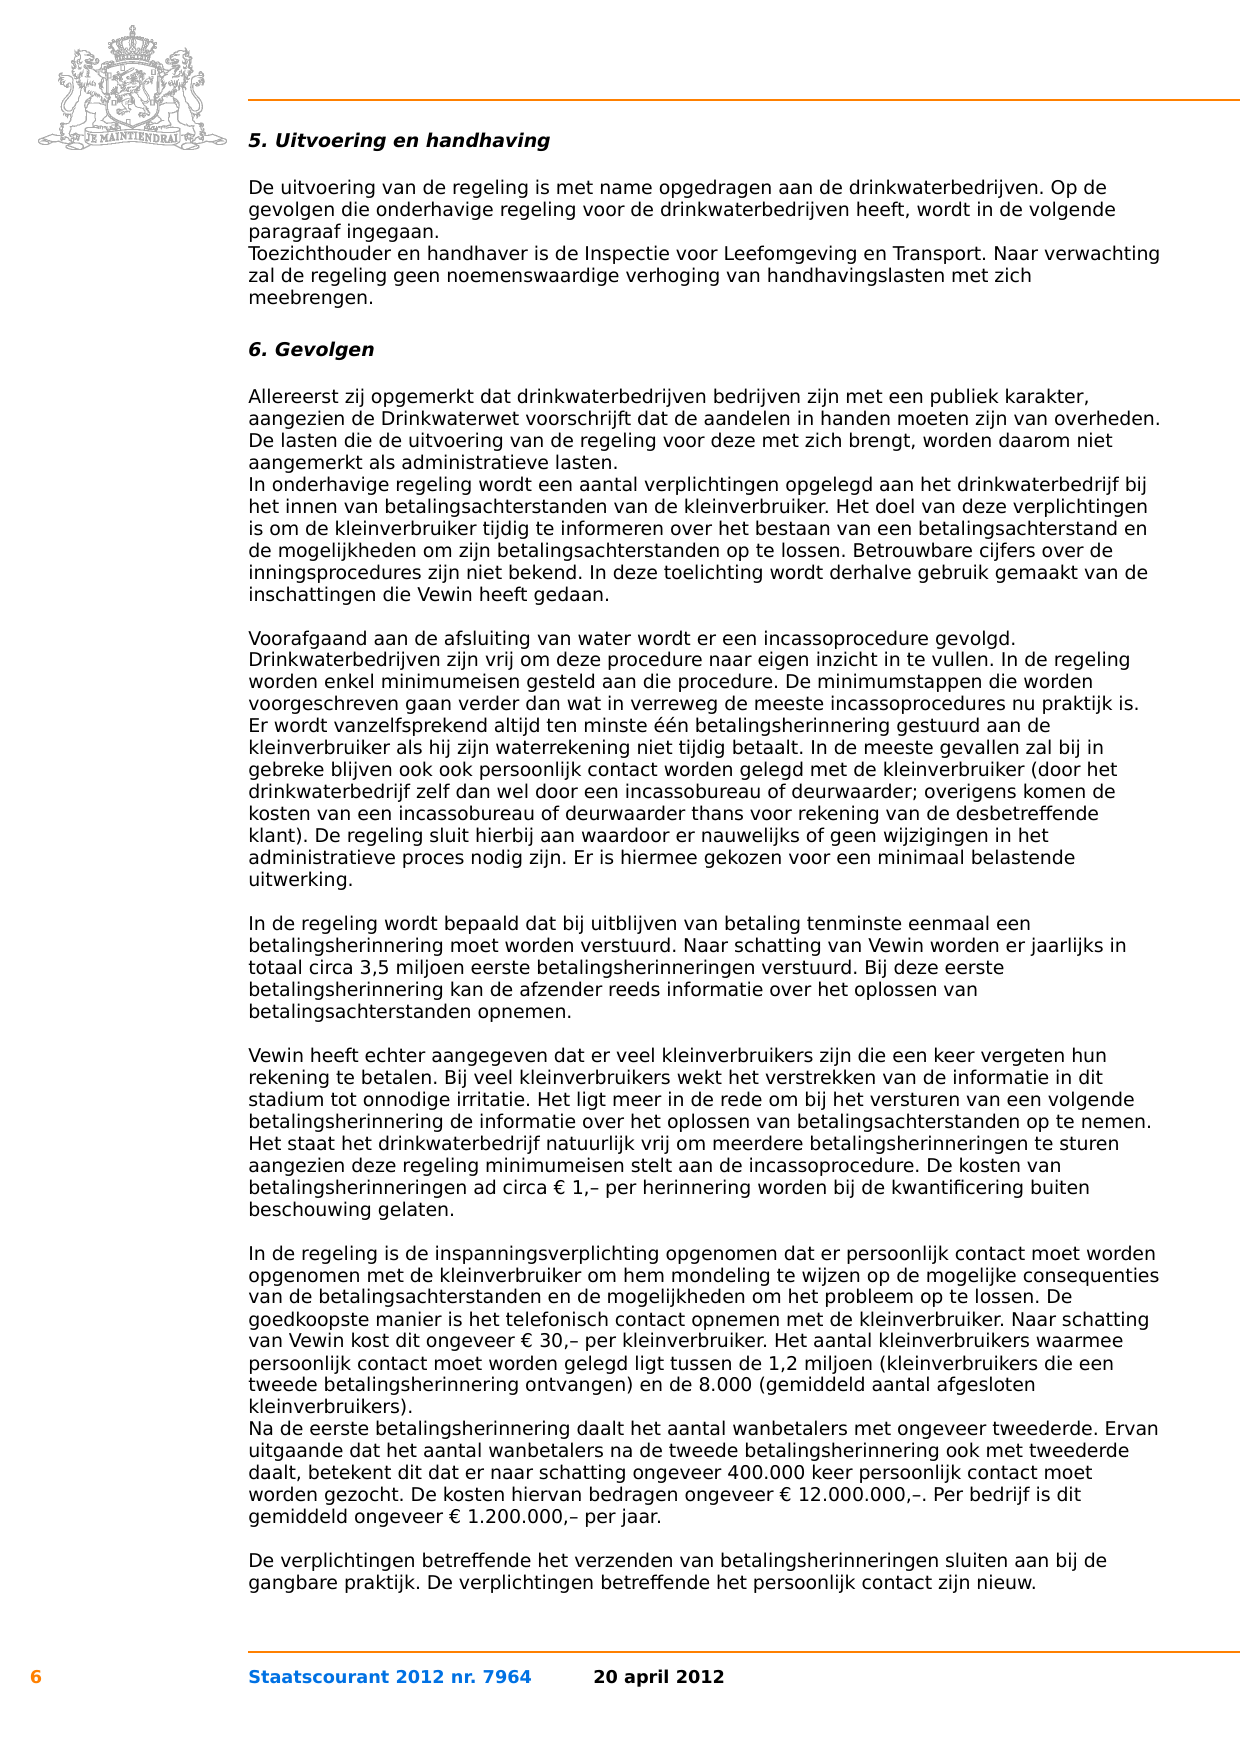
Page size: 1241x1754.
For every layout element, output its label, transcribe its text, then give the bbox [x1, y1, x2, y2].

text Allereerst zij opgemerkt dat drinkwaterbedrijven bedrijven zijn met een publiek karakter, aangezien de Drinkwaterwet voorschrijft dat de aandelen in handen moeten zijn van overheden. De lasten die de uitvoering van de regeling voor deze met zich brengt, worden daarom niet aangemerkt als administratieve lasten. [248, 386, 1163, 474]
subtitle 5. Uitvoering en handhaving [248, 130, 1163, 152]
text In de regeling is de inspanningsverplichting opgenomen dat er persoonlijk contact moet worden opgenomen met de kleinverbruiker om hem mondeling te wijzen op de mogelijke consequenties van de betalingsachterstanden en de mogelijkheden om het probleem op te lossen. De goedkoopste manier is het telefonisch contact opnemen met de kleinverbruiker. Naar schatting van Vewin kost dit ongeveer € 30,– per kleinverbruiker. Het aantal kleinverbruikers waarmee persoonlijk contact moet worden gelegd ligt tussen de 1,2 miljoen (kleinverbruikers die een tweede betalingsherinnering ontvangen) en de 8.000 (gemiddeld aantal afgesloten kleinverbruikers). [248, 1242, 1163, 1418]
text In de regeling wordt bepaald dat bij uitblijven van betaling tenminste eenmaal een betalingsherinnering moet worden verstuurd. Naar schatting van Vewin worden er jaarlijks in totaal circa 3,5 miljoen eerste betalingsherinneringen verstuurd. Bij deze eerste betalingsherinnering kan de afzender reeds informatie over het oplossen van betalingsachterstanden opnemen. [248, 913, 1163, 1023]
text De verplichtingen betreffende het verzenden van betalingsherinneringen sluiten aan bij de gangbare praktijk. De verplichtingen betreffende het persoonlijk contact zijn nieuw. [248, 1550, 1163, 1594]
subtitle 6. Gevolgen [248, 339, 1163, 361]
text Na de eerste betalingsherinnering daalt het aantal wanbetalers met ongeveer tweederde. Ervan uitgaande dat het aantal wanbetalers na de tweede betalingsherinnering ook met tweederde daalt, betekent dit dat er naar schatting ongeveer 400.000 keer persoonlijk contact moet worden gezocht. De kosten hiervan bedragen ongeveer € 12.000.000,–. Per bedrijf is dit gemiddeld ongeveer € 1.200.000,– per jaar. [248, 1418, 1163, 1528]
picture [38, 25, 227, 150]
text De uitvoering van de regeling is met name opgedragen aan de drinkwaterbedrijven. Op de gevolgen die onderhavige regeling voor de drinkwaterbedrijven heeft, wordt in de volgende paragraaf ingegaan. [248, 177, 1163, 243]
text Toezichthouder en handhaver is de Inspectie voor Leefomgeving en Transport. Naar verwachting zal de regeling geen noemenswaardige verhoging van handhavingslasten met zich meebrengen. [248, 243, 1163, 309]
text Voorafgaand aan de afsluiting van water wordt er een incassoprocedure gevolgd. Drinkwaterbedrijven zijn vrij om deze procedure naar eigen inzicht in te vullen. In de regeling worden enkel minimumeisen gesteld aan die procedure. De minimumstappen die worden voorgeschreven gaan verder dan wat in verreweg de meeste incassoprocedures nu praktijk is. Er wordt vanzelfsprekend altijd ten minste één betalingsherinnering gestuurd aan de kleinverbruiker als hij zijn waterrekening niet tijdig betaalt. In de meeste gevallen zal bij in gebreke blijven ook ook persoonlijk contact worden gelegd met de kleinverbruiker (door het drinkwaterbedrijf zelf dan wel door een incassobureau of deurwaarder; overigens komen de kosten van een incassobureau of deurwaarder thans voor rekening van de desbetreffende klant). De regeling sluit hierbij aan waardoor er nauwelijks of geen wijzigingen in het administratieve proces nodig zijn. Er is hiermee gekozen voor een minimaal belastende uitwerking. [248, 627, 1163, 891]
text Vewin heeft echter aangegeven dat er veel kleinverbruikers zijn die een keer vergeten hun rekening te betalen. Bij veel kleinverbruikers wekt het verstrekken van de informatie in dit stadium tot onnodige irritatie. Het ligt meer in de rede om bij het versturen van een volgende betalingsherinnering de informatie over het oplossen van betalingsachterstanden op te nemen. Het staat het drinkwaterbedrijf natuurlijk vrij om meerdere betalingsherinneringen te sturen aangezien deze regeling minimumeisen stelt aan de incassoprocedure. De kosten van betalingsherinneringen ad circa € 1,– per herinnering worden bij de kwantificering buiten beschouwing gelaten. [248, 1045, 1163, 1221]
text In onderhavige regeling wordt een aantal verplichtingen opgelegd aan het drinkwaterbedrijf bij het innen van betalingsachterstanden van de kleinverbruiker. Het doel van deze verplichtingen is om de kleinverbruiker tijdig te informeren over het bestaan van een betalingsachterstand en de mogelijkheden om zijn betalingsachterstanden op te lossen. Betrouwbare cijfers over de inningsprocedures zijn niet bekend. In deze toelichting wordt derhalve gebruik gemaakt van de inschattingen die Vewin heeft gedaan. [248, 474, 1163, 606]
